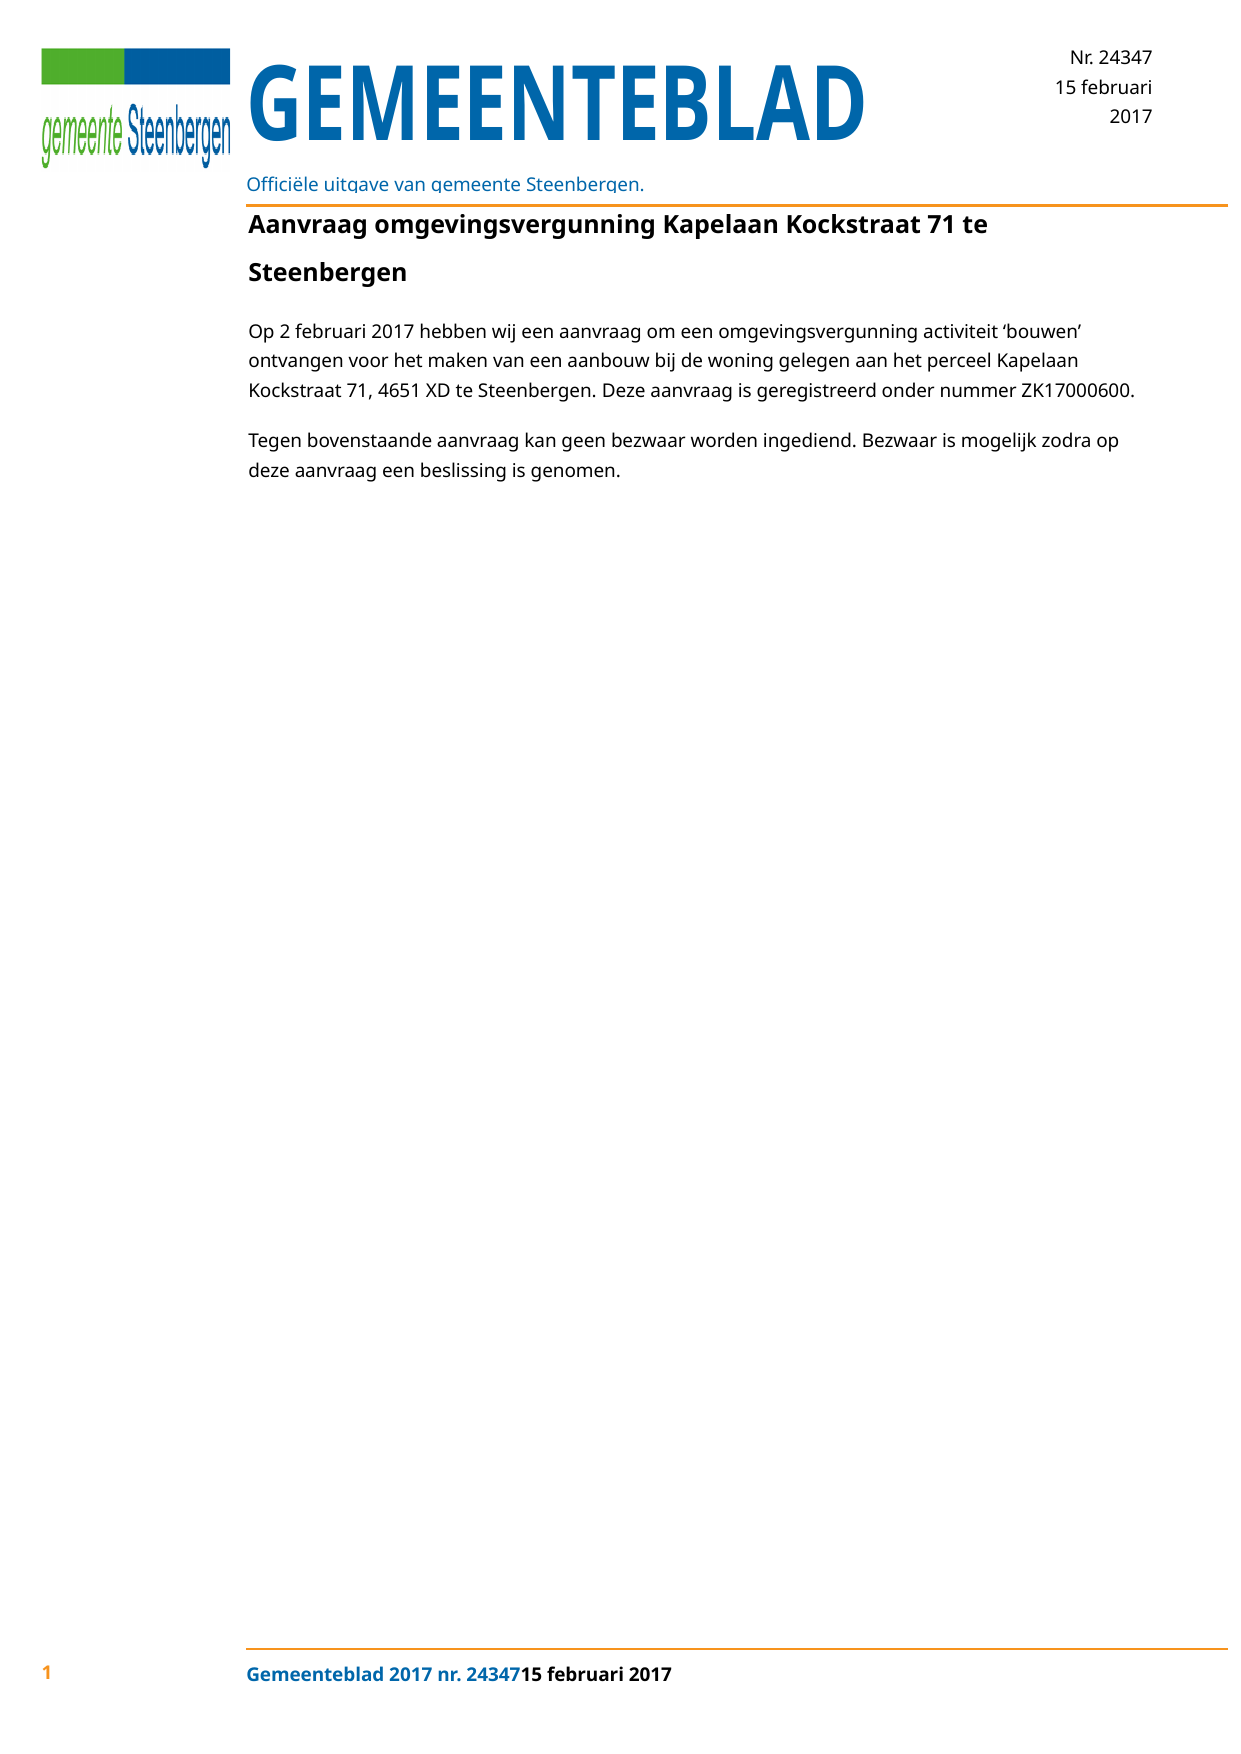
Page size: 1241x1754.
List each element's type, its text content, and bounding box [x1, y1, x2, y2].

text Tegen bovenstaande aanvraag kan geen bezwaar worden ingediend. Bezwaar is mogelijk zodra op deze aanvraag een beslissing is genomen. [248, 427, 1152, 483]
picture [41, 47, 231, 172]
text Op 2 februari 2017 hebben wij een aanvraag om een omgevingsvergunning activiteit ‘bouwen’ ontvangen voor het maken van een aanbouw bij de woning gelegen aan het perceel Kapelaan Kockstraat 71, 4651 XD te Steenbergen. Deze aanvraag is geregistreerd onder nummer ZK17000600. [248, 318, 1152, 403]
text Aanvraag omgevingsvergunning Kapelaan Kockstraat 71 te Steenbergen [248, 207, 1152, 288]
